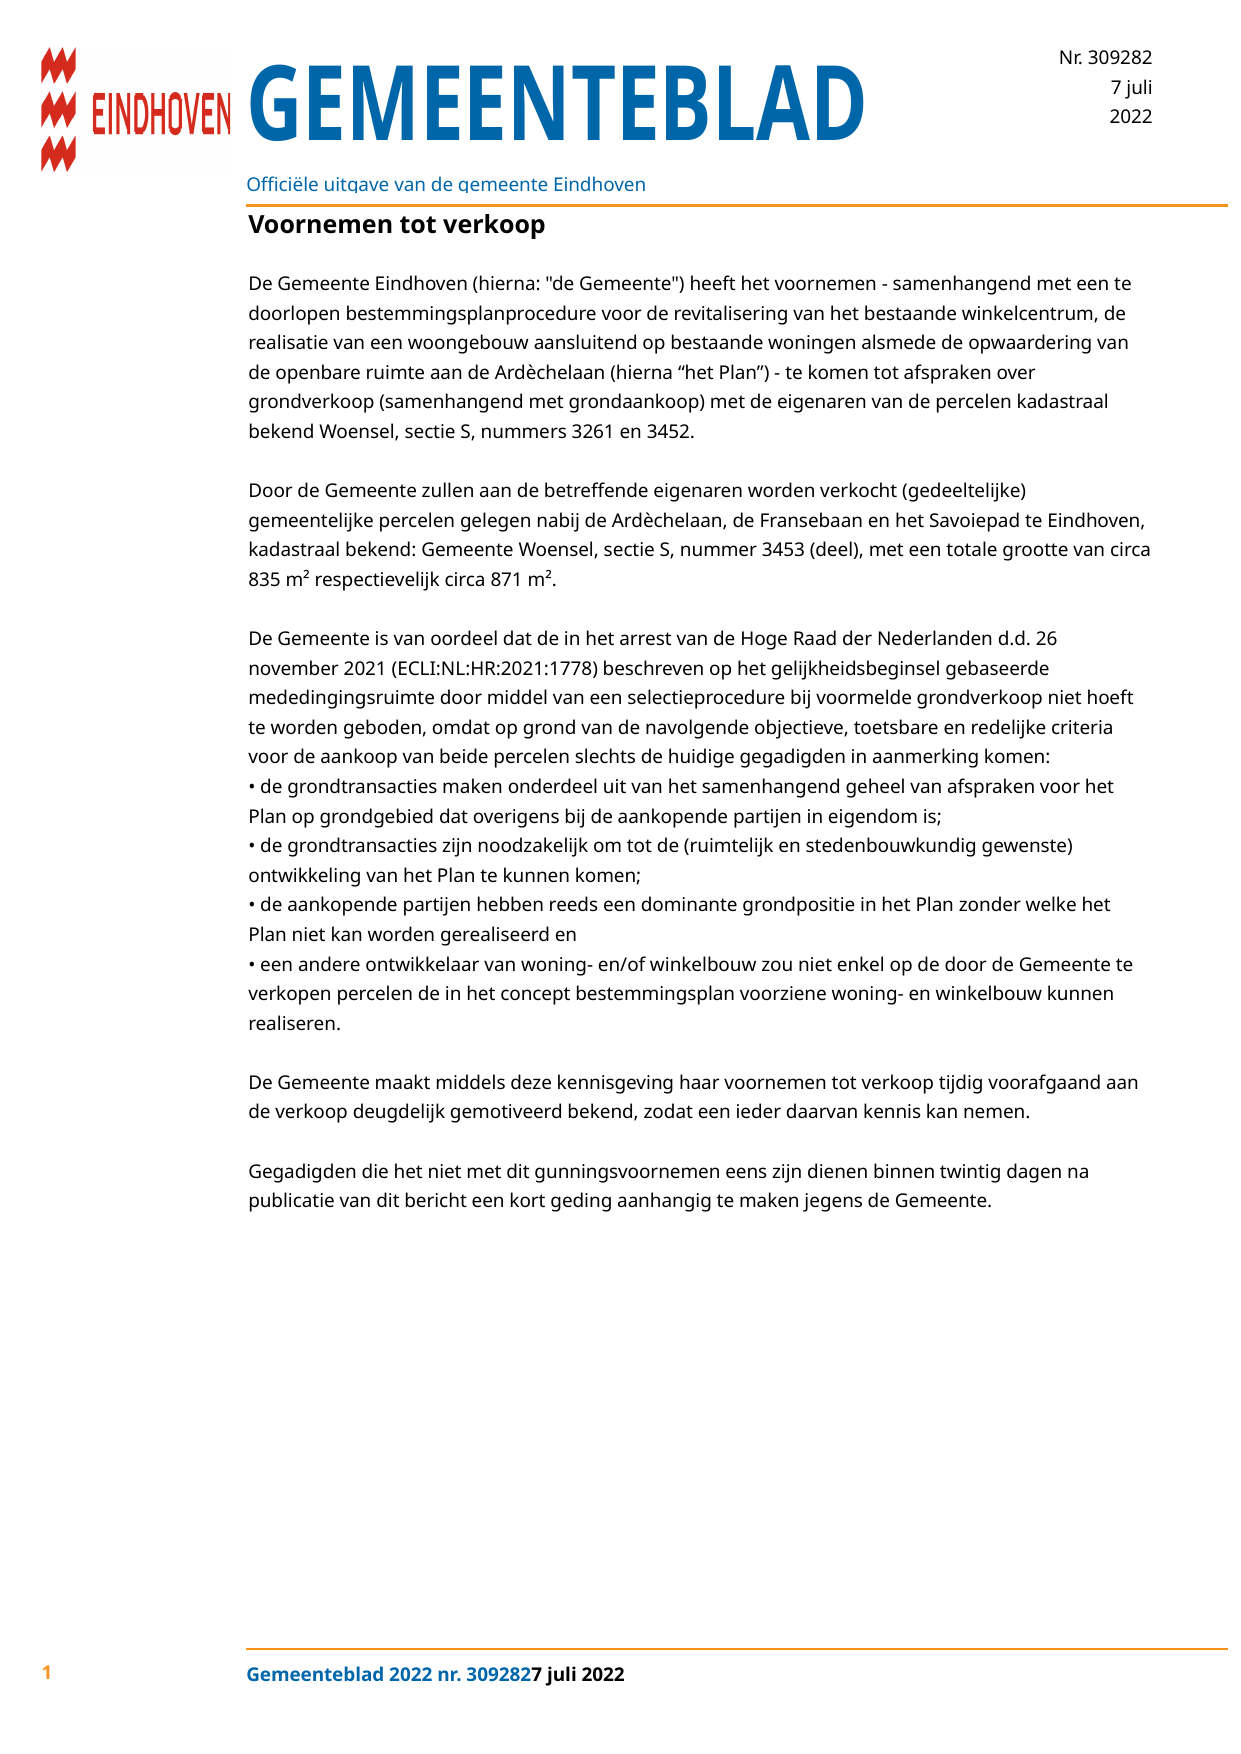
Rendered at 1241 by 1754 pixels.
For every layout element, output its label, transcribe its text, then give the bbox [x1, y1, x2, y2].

text Voornemen tot verkoop [248, 207, 1152, 241]
text De Gemeente Eindhoven (hierna: "de Gemeente") heeft het voornemen - samenhangend met een te doorlopen bestemmingsplanprocedure voor de revitalisering van het bestaande winkelcentrum, de realisatie van een woongebouw aansluitend op bestaande woningen alsmede de opwaardering van de openbare ruimte aan de Ardèchelaan (hierna “het Plan”) - te komen tot afspraken over grondverkoop (samenhangend met grondaankoop) met de eigenaren van de percelen kadastraal bekend Woensel, sectie S, nummers 3261 en 3452. [248, 270, 1152, 444]
picture [41, 47, 231, 172]
text • de aankopende partijen hebben reeds een dominante grondpositie in het Plan zonder welke het Plan niet kan worden gerealiseerd en [248, 892, 1152, 947]
text • de grondtransacties zijn noodzakelijk om tot de (ruimtelijk en stedenbouwkundig gewenste) ontwikkeling van het Plan te kunnen komen; [248, 832, 1152, 888]
text De Gemeente is van oordeel dat de in het arrest van de Hoge Raad der Nederlanden d.d. 26 november 2021 (ECLI:NL:HR:2021:1778) beschreven op het gelijkheidsbeginsel gebaseerde mededingingsruimte door middel van een selectieprocedure bij voormelde grondverkoop niet hoeft te worden geboden, omdat op grond van de navolgende objectieve, toetsbare en redelijke criteria voor de aankoop van beide percelen slechts de huidige gegadigden in aanmerking komen: [248, 625, 1152, 769]
text Gegadigden die het niet met dit gunningsvoornemen eens zijn dienen binnen twintig dagen na publicatie van dit bericht een kort geding aanhangig te maken jegens de Gemeente. [248, 1158, 1152, 1213]
text • de grondtransacties maken onderdeel uit van het samenhangend geheel van afspraken voor het Plan op grondgebied dat overigens bij de aankopende partijen in eigendom is; [248, 773, 1152, 828]
text De Gemeente maakt middels deze kennisgeving haar voornemen tot verkoop tijdig voorafgaand aan de verkoop deugdelijk gemotiveerd bekend, zodat een ieder daarvan kennis kan nemen. [248, 1069, 1152, 1124]
text • een andere ontwikkelaar van woning- en/of winkelbouw zou niet enkel op de door de Gemeente te verkopen percelen de in het concept bestemmingsplan voorziene woning- en winkelbouw kunnen realiseren. [248, 951, 1152, 1036]
text Door de Gemeente zullen aan de betreffende eigenaren worden verkocht (gedeeltelijke) gemeentelijke percelen gelegen nabij de Ardèchelaan, de Fransebaan en het Savoiepad te Eindhoven, kadastraal bekend: Gemeente Woensel, sectie S, nummer 3453 (deel), met een totale grootte van circa 835 m² respectievelijk circa 871 m². [248, 477, 1152, 592]
